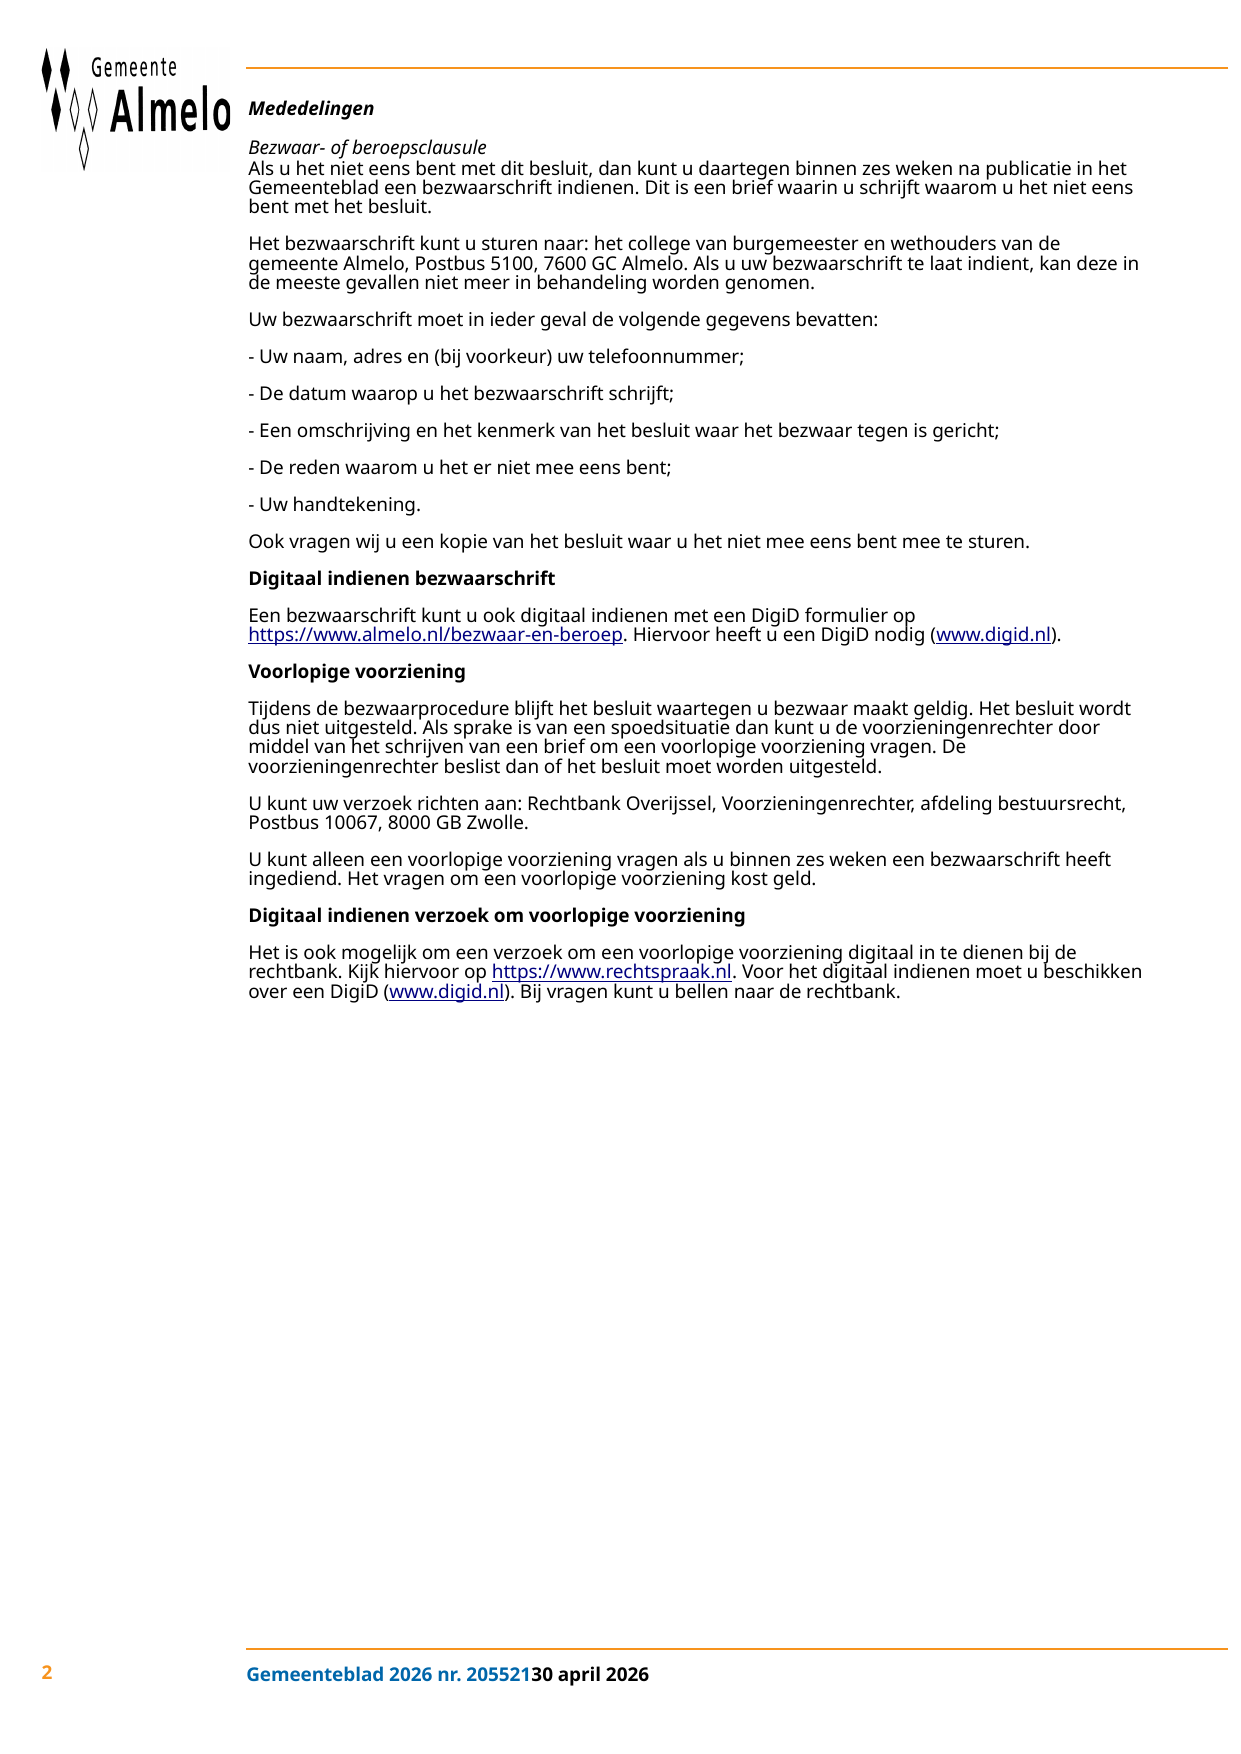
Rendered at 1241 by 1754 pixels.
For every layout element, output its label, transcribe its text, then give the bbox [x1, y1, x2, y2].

text Tijdens de bezwaarprocedure blijft het besluit waartegen u bezwaar maakt geldig. Het besluit wordt dus niet uitgesteld. Als sprake is van een spoedsituatie dan kunt u de voorzieningenrechter door middel van het schrijven van een brief om een voorlopige voorziening vragen. De voorzieningenrechter beslist dan of het besluit moet worden uitgesteld. [248, 700, 1152, 777]
text Ook vragen wij u een kopie van het besluit waar u het niet mee eens bent mee te sturen. [248, 533, 1152, 552]
text - Een omschrijving en het kenmerk van het besluit waar het bezwaar tegen is gericht; [248, 422, 1152, 441]
text Digitaal indienen verzoek om voorlopige voorziening [248, 907, 1152, 926]
text Een bezwaarschrift kunt u ook digitaal indienen met een DigiD formulier op https://www.almelo.nl/bezwaar-en-beroep. Hiervoor heeft u een DigiD nodig (www.digid.nl). [248, 607, 1152, 645]
picture [41, 47, 231, 172]
text Bezwaar- of beroepsclausule [248, 134, 1152, 160]
text - De datum waarop u het bezwaarschrift schrijft; [248, 385, 1152, 404]
text Voorlopige voorziening [248, 663, 1152, 682]
text Het bezwaarschrift kunt u sturen naar: het college van burgemeester en wethouders van de gemeente Almelo, Postbus 5100, 7600 GC Almelo. Als u uw bezwaarschrift te laat indient, kan deze in de meeste gevallen niet meer in behandeling worden genomen. [248, 235, 1152, 293]
text Als u het niet eens bent met dit besluit, dan kunt u daartegen binnen zes weken na publicatie in het Gemeenteblad een bezwaarschrift indienen. Dit is een brief waarin u schrijft waarom u het niet eens bent met het besluit. [248, 160, 1152, 218]
text Uw bezwaarschrift moet in ieder geval de volgende gegevens bevatten: [248, 311, 1152, 330]
text - Uw handtekening. [248, 496, 1152, 515]
text - Uw naam, adres en (bij voorkeur) uw telefoonnummer; [248, 348, 1152, 367]
text Mededelingen [248, 95, 1152, 121]
text U kunt alleen een voorlopige voorziening vragen als u binnen zes weken een bezwaarschrift heeft ingediend. Het vragen om een voorlopige voorziening kost geld. [248, 851, 1152, 889]
text - De reden waarom u het er niet mee eens bent; [248, 459, 1152, 478]
text Het is ook mogelijk om een verzoek om een voorlopige voorziening digitaal in te dienen bij de rechtbank. Kijk hiervoor op https://www.rechtspraak.nl. Voor het digitaal indienen moet u beschikken over een DigiD (www.digid.nl). Bij vragen kunt u bellen naar de rechtbank. [248, 944, 1152, 1002]
text Digitaal indienen bezwaarschrift [248, 570, 1152, 589]
text U kunt uw verzoek richten aan: Rechtbank Overijssel, Voorzieningenrechter, afdeling bestuursrecht, Postbus 10067, 8000 GB Zwolle. [248, 795, 1152, 833]
